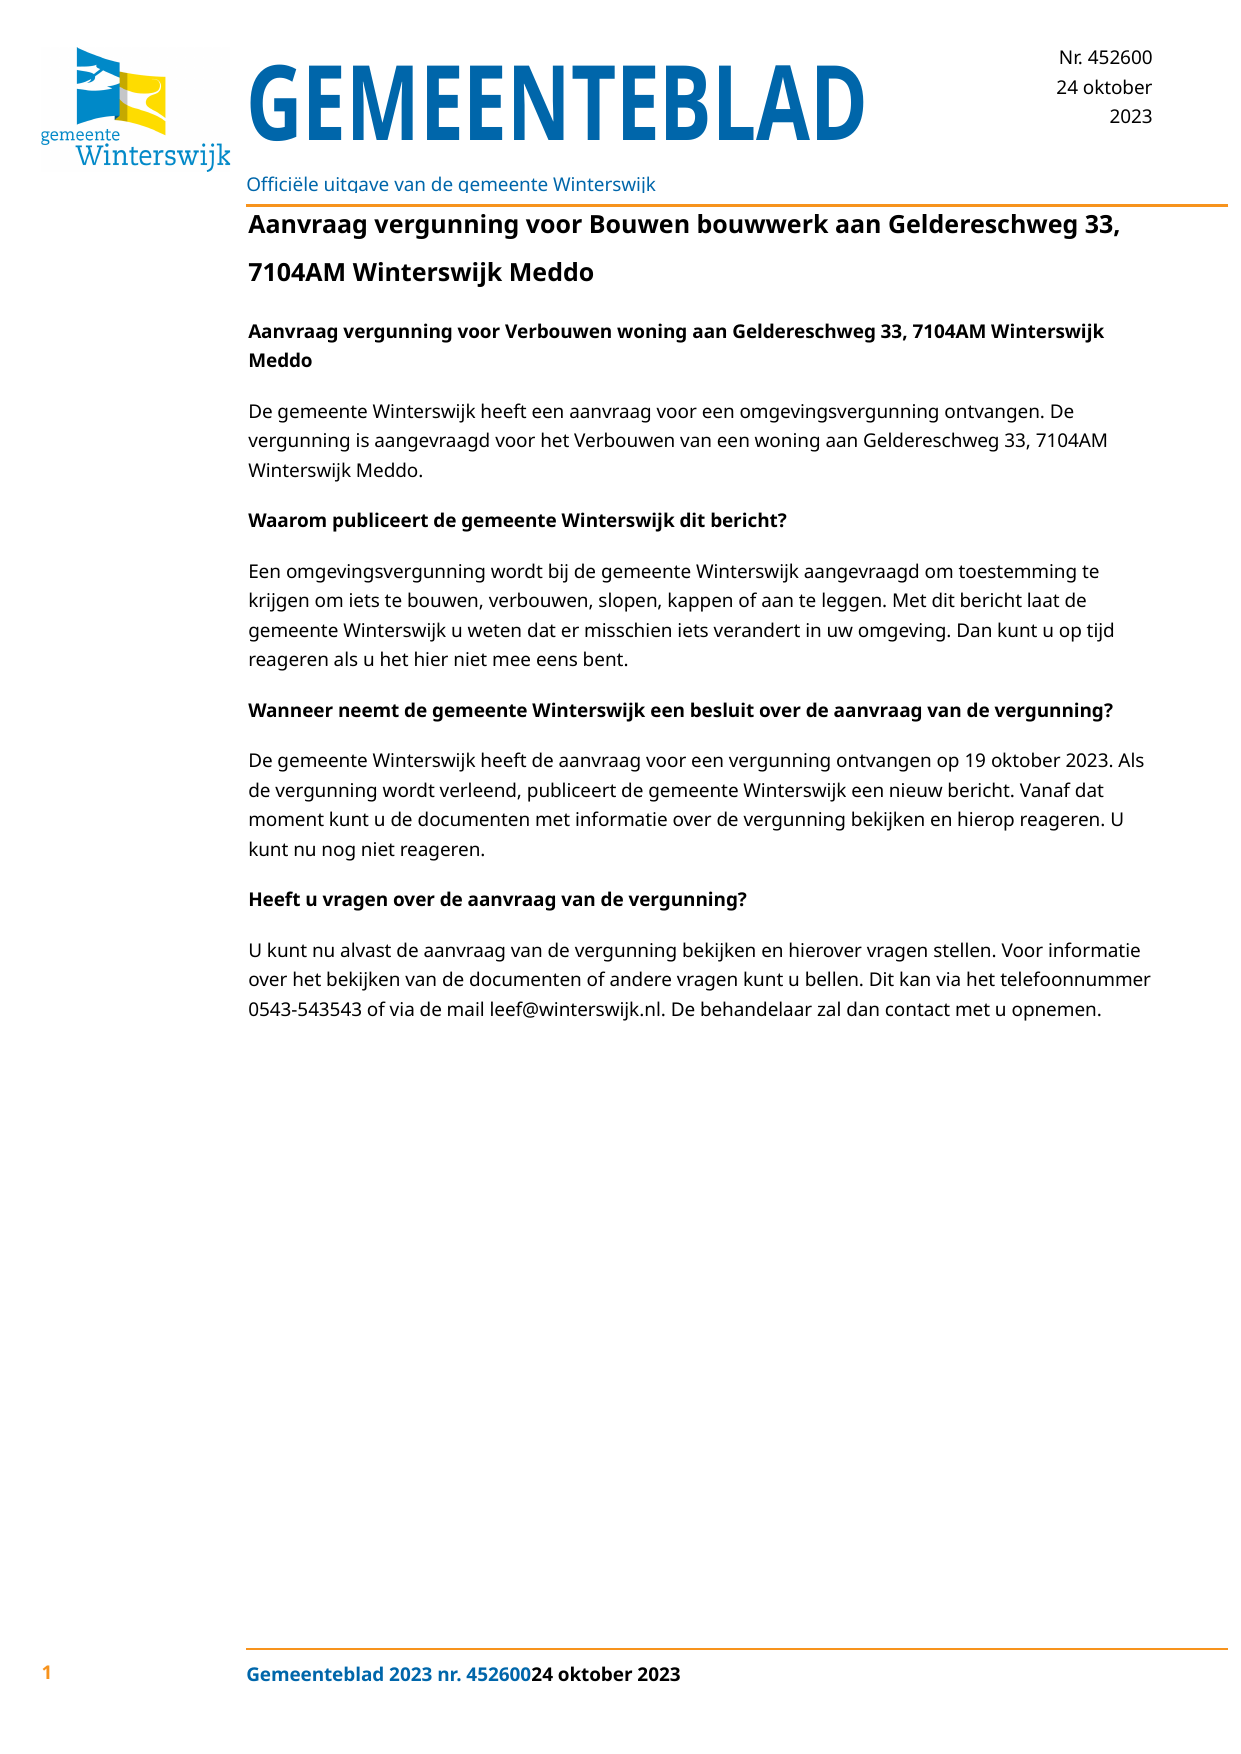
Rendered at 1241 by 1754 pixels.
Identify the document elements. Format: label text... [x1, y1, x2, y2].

text Een omgevingsvergunning wordt bij de gemeente Winterswijk aangevraagd om toestemming te krijgen om iets te bouwen, verbouwen, slopen, kappen of aan te leggen. Met dit bericht laat de gemeente Winterswijk u weten dat er misschien iets verandert in uw omgeving. Dan kunt u op tijd reageren als u het hier niet mee eens bent. [248, 558, 1152, 672]
text Aanvraag vergunning voor Verbouwen woning aan Geldereschweg 33, 7104AM Winterswijk Meddo [248, 318, 1152, 373]
text Wanneer neemt de gemeente Winterswijk een besluit over de aanvraag van de vergunning? [248, 697, 1152, 723]
picture [41, 47, 231, 172]
text Waarom publiceert de gemeente Winterswijk dit bericht? [248, 507, 1152, 533]
picture [225, 153, 231, 162]
text U kunt nu alvast de aanvraag van de vergunning bekijken en hierover vragen stellen. Voor informatie over het bekijken van de documenten of andere vragen kunt u bellen. Dit kan via het telefoonnummer 0543-543543 of via de mail leef@winterswijk.nl. De behandelaar zal dan contact met u opnemen. [248, 937, 1152, 1022]
text De gemeente Winterswijk heeft een aanvraag voor een omgevingsvergunning ontvangen. De vergunning is aangevraagd voor het Verbouwen van een woning aan Geldereschweg 33, 7104AM Winterswijk Meddo. [248, 398, 1152, 483]
text Aanvraag vergunning voor Bouwen bouwwerk aan Geldereschweg 33, 7104AM Winterswijk Meddo [248, 207, 1152, 288]
text De gemeente Winterswijk heeft de aanvraag voor een vergunning ontvangen op 19 oktober 2023. Als de vergunning wordt verleend, publiceert de gemeente Winterswijk een nieuw bericht. Vanaf dat moment kunt u de documenten met informatie over de vergunning bekijken en hierop reageren. U kunt nu nog niet reageren. [248, 747, 1152, 862]
text Heeft u vragen over de aanvraag van de vergunning? [248, 887, 1152, 912]
